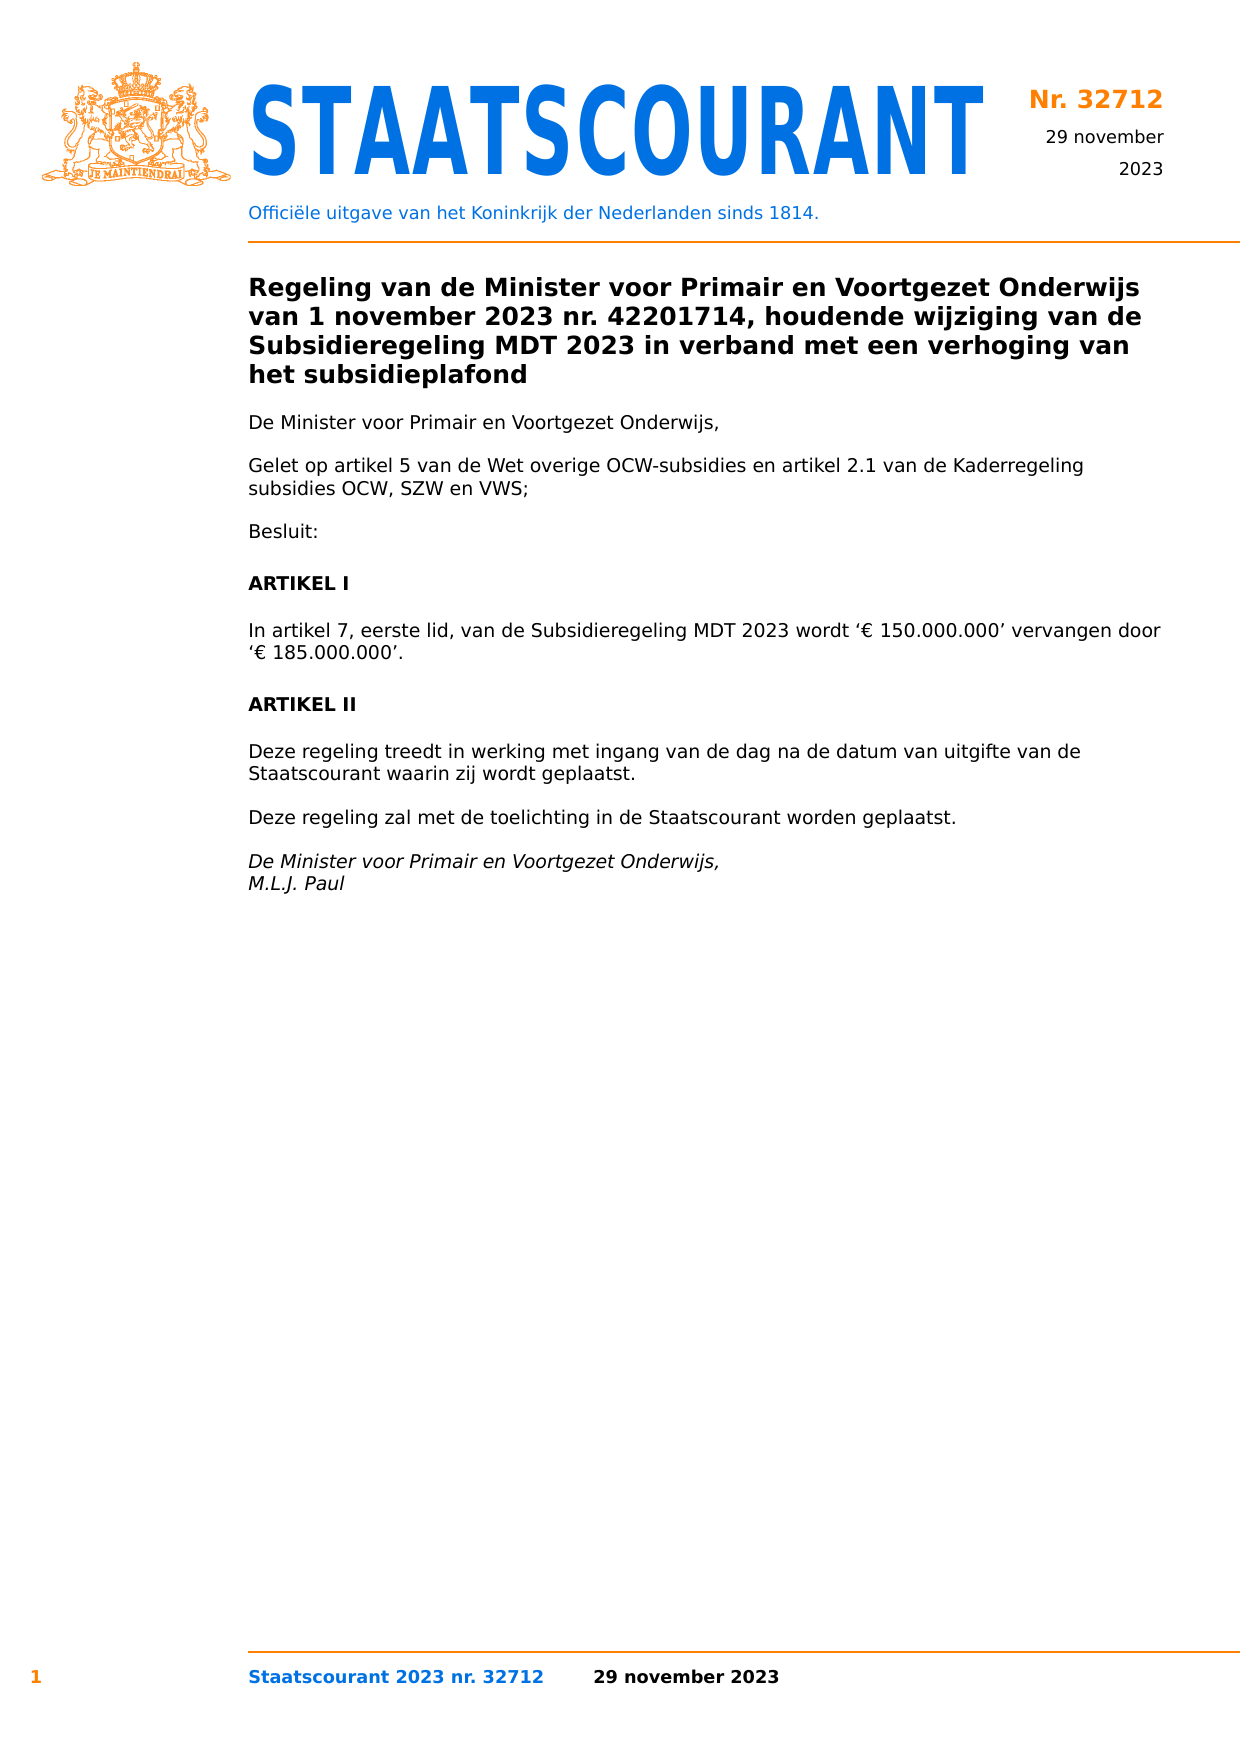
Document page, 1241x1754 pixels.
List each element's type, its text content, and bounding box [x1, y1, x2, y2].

subtitle Regeling van de Minister voor Primair en Voortgezet Onderwijs van 1 november 2023 nr. 42201714, houdende wijziging van de Subsidieregeling MDT 2023 in verband met een verhoging van het subsidieplafond [248, 273, 1163, 390]
text Deze regeling treedt in werking met ingang van de dag na de datum van uitgifte van de Staatscourant waarin zij wordt geplaatst. [248, 741, 1163, 785]
text De Minister voor Primair en Voortgezet Onderwijs, [248, 412, 1163, 433]
text In artikel 7, eerste lid, van de Subsidieregeling MDT 2023 wordt ‘€ 150.000.000’ vervangen door ‘€ 185.000.000’. [248, 620, 1163, 664]
table_header [25, 62, 248, 241]
picture [41, 62, 231, 186]
text De Minister voor Primair en Voortgezet Onderwijs, M.L.J. Paul [248, 851, 1163, 895]
text Gelet op artikel 5 van de Wet overige OCW-subsidies en artikel 2.1 van de Kaderregeling subsidies OCW, SZW en VWS; [248, 455, 1163, 499]
table_cell Officiële uitgave van het Koninkrijk der Nederlanden sinds 1814. [248, 203, 1240, 241]
subtitle ARTIKEL I [248, 573, 1163, 595]
text Deze regeling zal met de toelichting in de Staatscourant worden geplaatst. [248, 807, 1163, 829]
table_header STAATSCOURANT [248, 62, 998, 203]
subtitle ARTIKEL II [248, 694, 1163, 716]
table_cell 29 november [998, 121, 1240, 153]
text Besluit: [248, 521, 1163, 543]
table_header Nr. 32712 [998, 62, 1240, 121]
table_cell 2023 [998, 153, 1240, 203]
